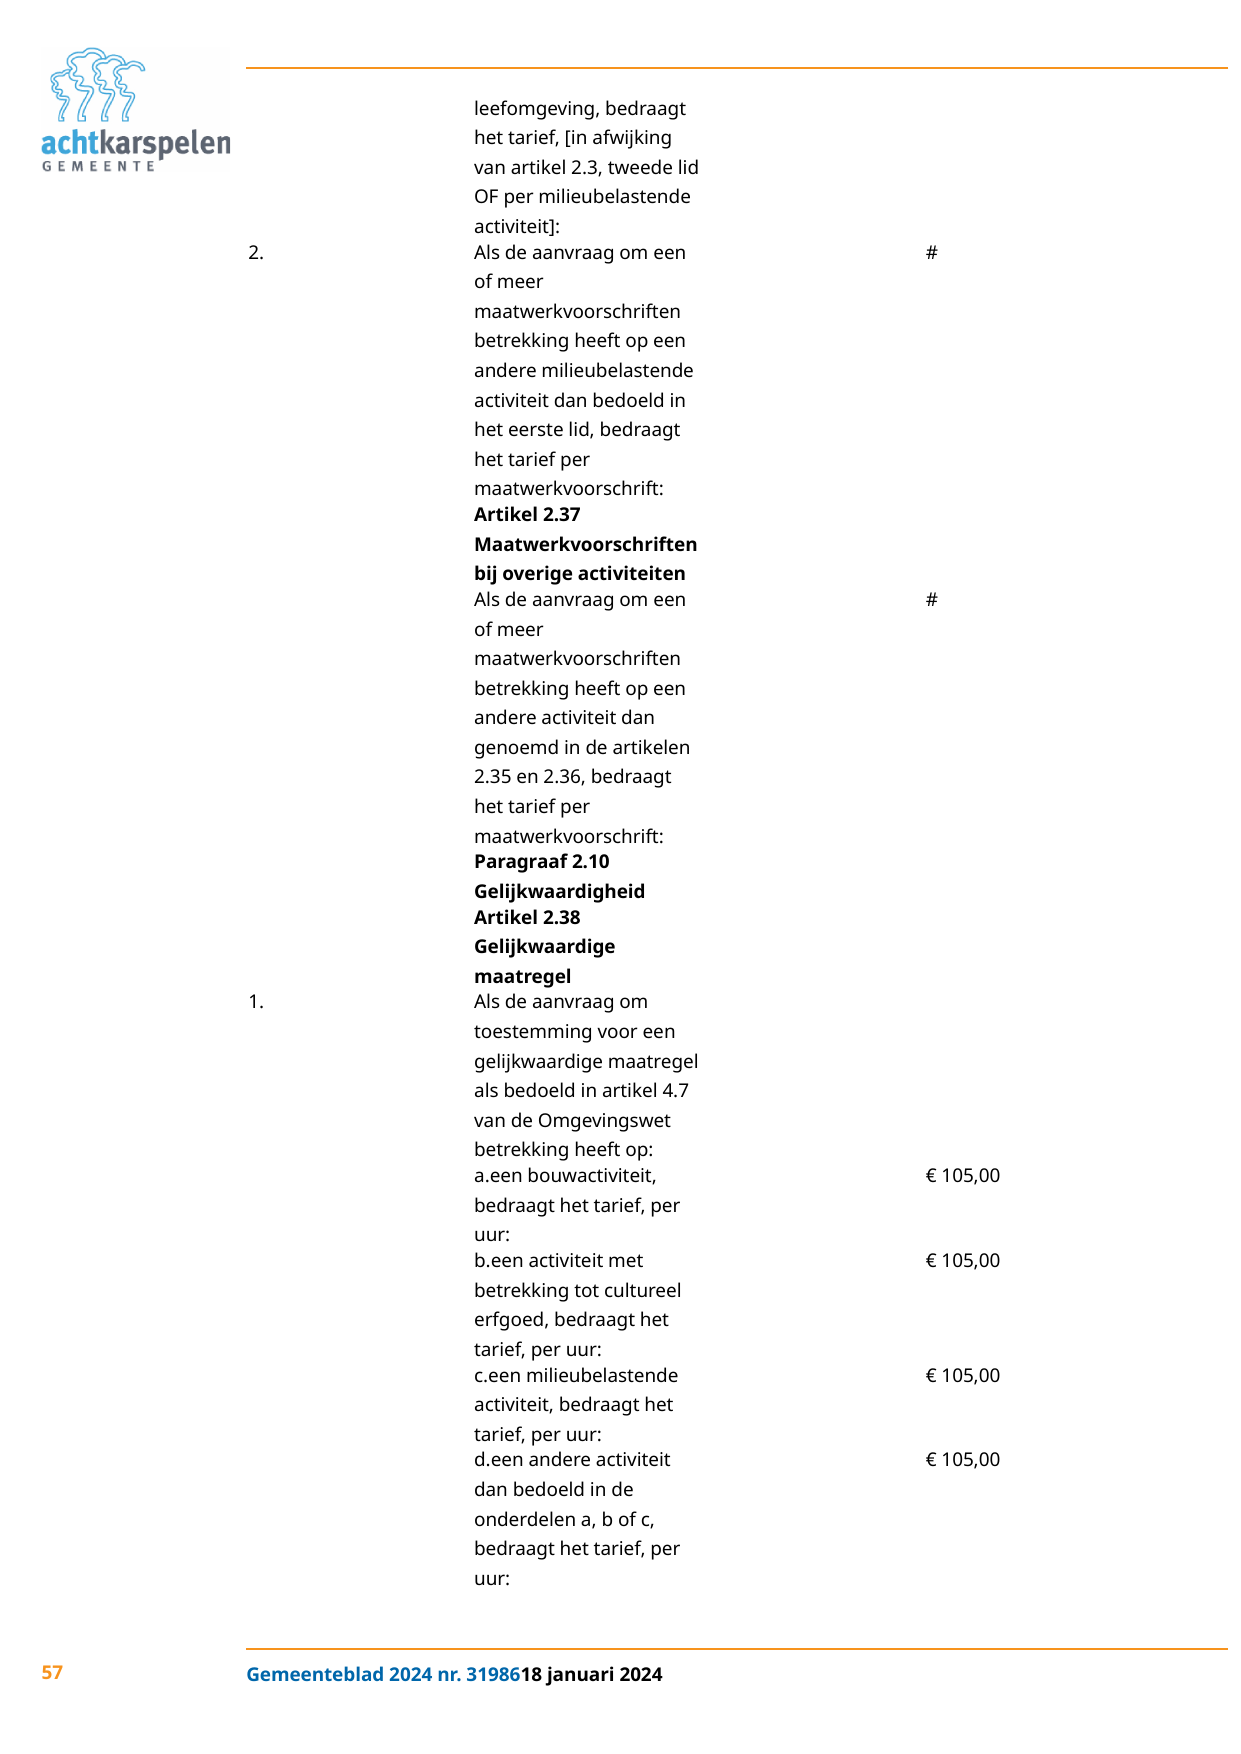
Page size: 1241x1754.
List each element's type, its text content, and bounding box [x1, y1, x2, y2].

table_cell [700, 989, 926, 1162]
table_cell leefomgeving, bedraagt het tarief, [in afwijking van artikel 2.3, tweede lid OF per milieubelastende activiteit]: [474, 95, 700, 239]
table_cell € 105,00 [926, 1447, 1152, 1591]
picture [41, 47, 231, 172]
table_cell € 105,00 [926, 1163, 1152, 1247]
table_cell [926, 904, 1152, 989]
table_cell [926, 989, 1152, 1162]
table_cell [700, 849, 926, 904]
table_cell [700, 1362, 926, 1447]
table_cell [926, 501, 1152, 586]
table_cell [248, 849, 474, 904]
table_cell c.een milieubelastende activiteit, bedraagt het tarief, per uur: [474, 1362, 700, 1447]
table_cell Paragraaf 2.10 Gelijkwaardigheid [474, 849, 700, 904]
table_cell [700, 501, 926, 586]
table_cell 1. [248, 989, 474, 1162]
table_cell 2. [248, 239, 474, 501]
table_cell [926, 95, 1152, 239]
table_cell [248, 1163, 474, 1247]
table_cell Artikel 2.37 Maatwerkvoorschriften bij overige activiteiten [474, 501, 700, 586]
table_cell [248, 1247, 474, 1362]
table_cell [926, 849, 1152, 904]
table_cell # [926, 586, 1152, 848]
table_cell Als de aanvraag om een of meer maatwerkvoorschriften betrekking heeft op een andere activiteit dan genoemd in de artikelen 2.35 en 2.36, bedraagt het tarief per maatwerkvoorschrift: [474, 586, 700, 848]
table_cell a.een bouwactiviteit, bedraagt het tarief, per uur: [474, 1163, 700, 1247]
table_cell [248, 1362, 474, 1447]
table_cell d.een andere activiteit dan bedoeld in de onderdelen a, b of c, bedraagt het tarief, per uur: [474, 1447, 700, 1591]
table_cell [248, 586, 474, 848]
table_cell [700, 904, 926, 989]
table_cell [700, 1447, 926, 1591]
table_cell [700, 95, 926, 239]
table_cell Als de aanvraag om een of meer maatwerkvoorschriften betrekking heeft op een andere milieubelastende activiteit dan bedoeld in het eerste lid, bedraagt het tarief per maatwerkvoorschrift: [474, 239, 700, 501]
table_cell [248, 904, 474, 989]
table_cell Artikel 2.38 Gelijkwaardige maatregel [474, 904, 700, 989]
table_cell Als de aanvraag om toestemming voor een gelijkwaardige maatregel als bedoeld in artikel 4.7 van de Omgevingswet betrekking heeft op: [474, 989, 700, 1162]
table_cell [700, 239, 926, 501]
table_cell [248, 95, 474, 239]
table_cell € 105,00 [926, 1362, 1152, 1447]
table_cell [700, 1163, 926, 1247]
table_cell [248, 501, 474, 586]
table_cell [700, 1247, 926, 1362]
table_cell # [926, 239, 1152, 501]
table_cell b.een activiteit met betrekking tot cultureel erfgoed, bedraagt het tarief, per uur: [474, 1247, 700, 1362]
table_cell € 105,00 [926, 1247, 1152, 1362]
table_cell [700, 586, 926, 848]
table_cell [248, 1447, 474, 1591]
